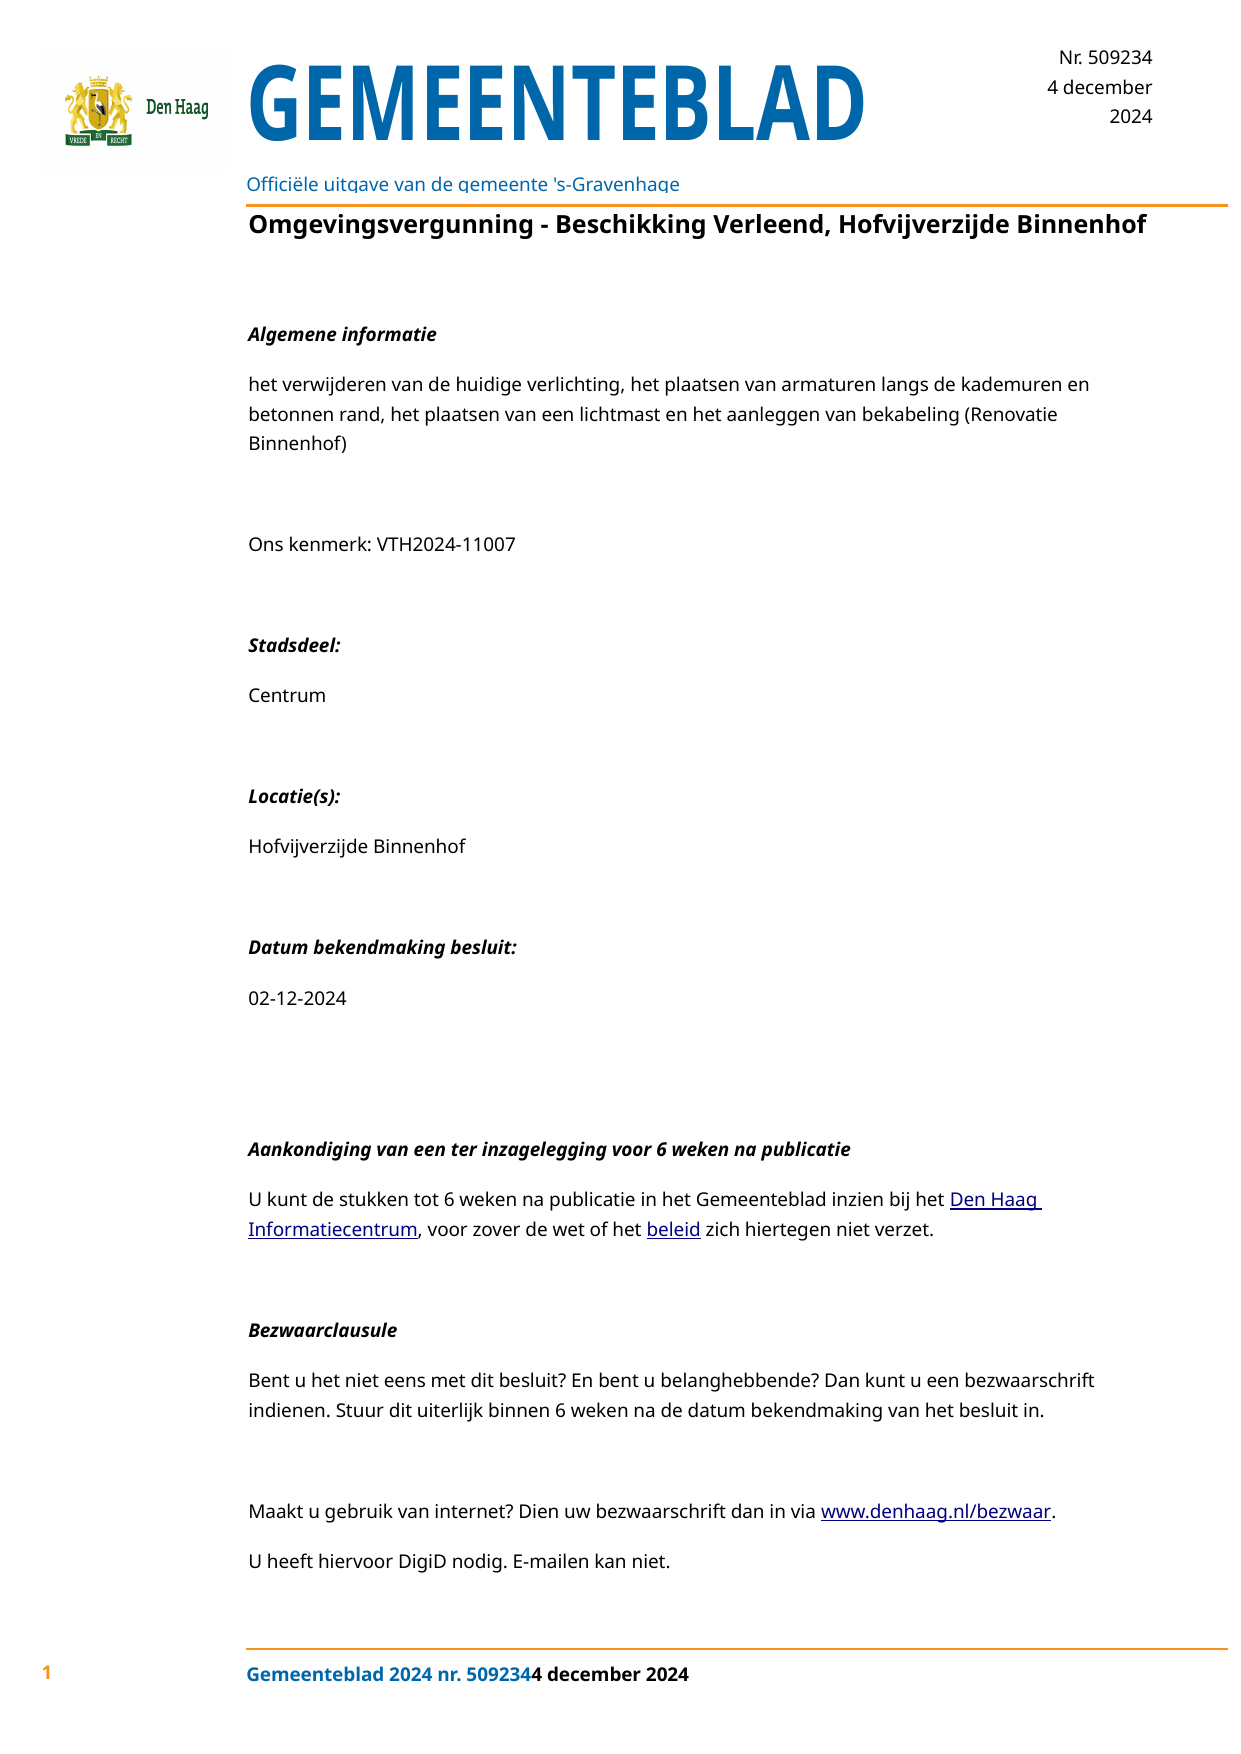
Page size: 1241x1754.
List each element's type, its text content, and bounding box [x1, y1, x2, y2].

text Bent u het niet eens met dit besluit? En bent u belanghebbende? Dan kunt u een bezwaarschrift indienen. Stuur dit uiterlijk binnen 6 weken na de datum bekendmaking van het besluit in. [248, 1367, 1152, 1423]
text het verwijderen van de huidige verlichting, het plaatsen van armaturen langs de kademuren en betonnen rand, het plaatsen van een lichtmast en het aanleggen van bekabeling (Renovatie Binnenhof) [248, 371, 1152, 456]
picture [41, 47, 231, 172]
text Locatie(s): [248, 783, 1152, 809]
text Maakt u gebruik van internet? Dien uw bezwaarschrift dan in via www.denhaag.nl/bezwaar. [248, 1498, 1152, 1523]
text U heeft hiervoor DigiD nodig. E-mailen kan niet. [248, 1548, 1152, 1574]
text Datum bekendmaking besluit: [248, 934, 1152, 960]
text Omgevingsvergunning - Beschikking Verleend, Hofvijverzijde Binnenhof [248, 207, 1152, 241]
text U kunt de stukken tot 6 weken na publicatie in het Gemeenteblad inzien bij het Den Haag Informatiecentrum, voor zover de wet of het beleid zich hiertegen niet verzet. [248, 1187, 1152, 1242]
text 02-12-2024 [248, 985, 1152, 1011]
text Stadsdeel: [248, 632, 1152, 658]
text Algemene informatie [248, 321, 1152, 346]
text Centrum [248, 682, 1152, 708]
text Hofvijverzijde Binnenhof [248, 834, 1152, 859]
text Bezwaarclausule [248, 1317, 1152, 1343]
text Aankondiging van een ter inzagelegging voor 6 weken na publicatie [248, 1136, 1152, 1162]
text Ons kenmerk: VTH2024-11007 [248, 531, 1152, 557]
